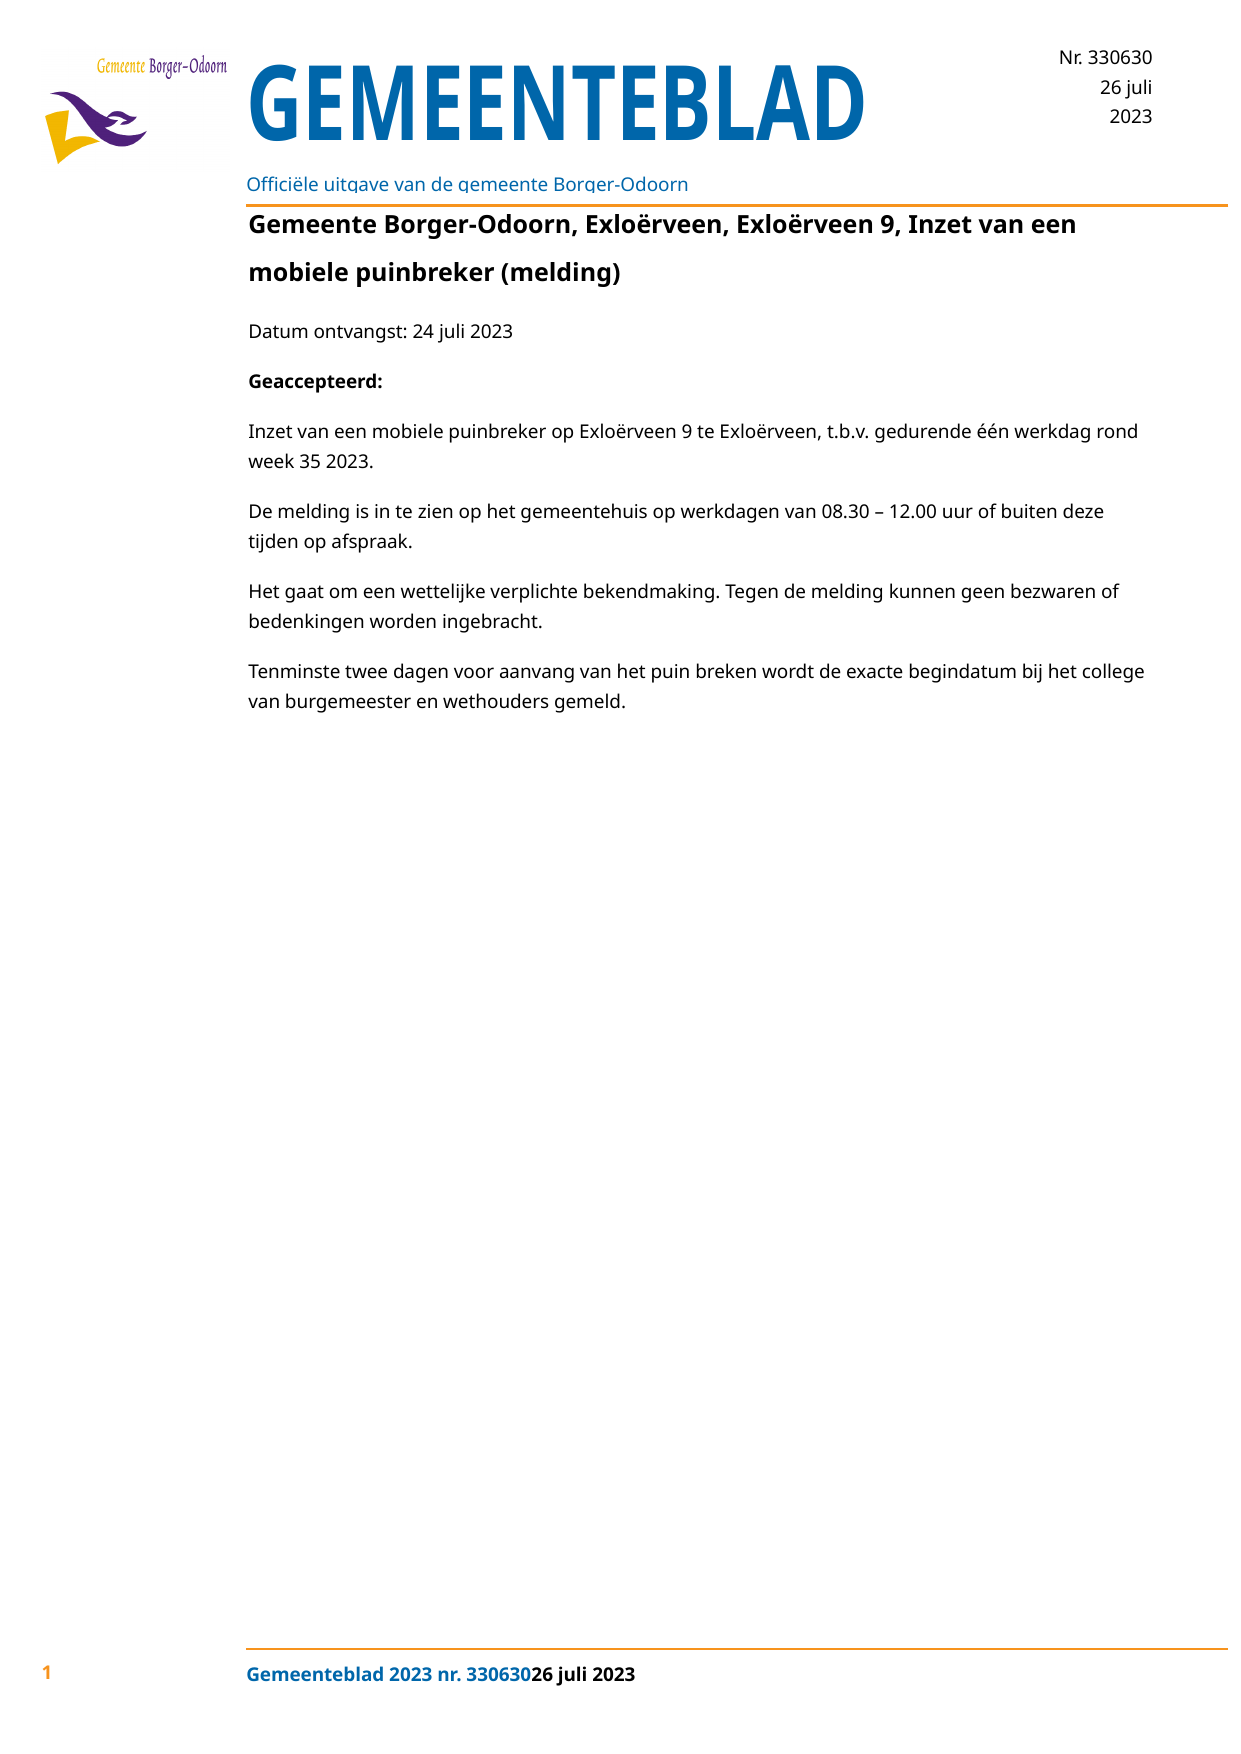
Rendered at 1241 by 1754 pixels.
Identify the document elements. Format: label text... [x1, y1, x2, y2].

picture [41, 47, 231, 172]
text Inzet van een mobiele puinbreker op Exloërveen 9 te Exloërveen, t.b.v. gedurende één werkdag rond week 35 2023. [248, 419, 1152, 474]
text Geaccepteerd: [248, 368, 1152, 394]
text Gemeente Borger-Odoorn, Exloërveen, Exloërveen 9, Inzet van een mobiele puinbreker (melding) [248, 207, 1152, 288]
text Tenminste twee dagen voor aanvang van het puin breken wordt de exacte begindatum bij het college van burgemeester en wethouders gemeld. [248, 659, 1152, 714]
text Datum ontvangst: 24 juli 2023 [248, 318, 1152, 344]
text Het gaat om een wettelijke verplichte bekendmaking. Tegen de melding kunnen geen bezwaren of bedenkingen worden ingebracht. [248, 579, 1152, 634]
text De melding is in te zien op het gemeentehuis op werkdagen van 08.30 – 12.00 uur of buiten deze tijden op afspraak. [248, 499, 1152, 554]
